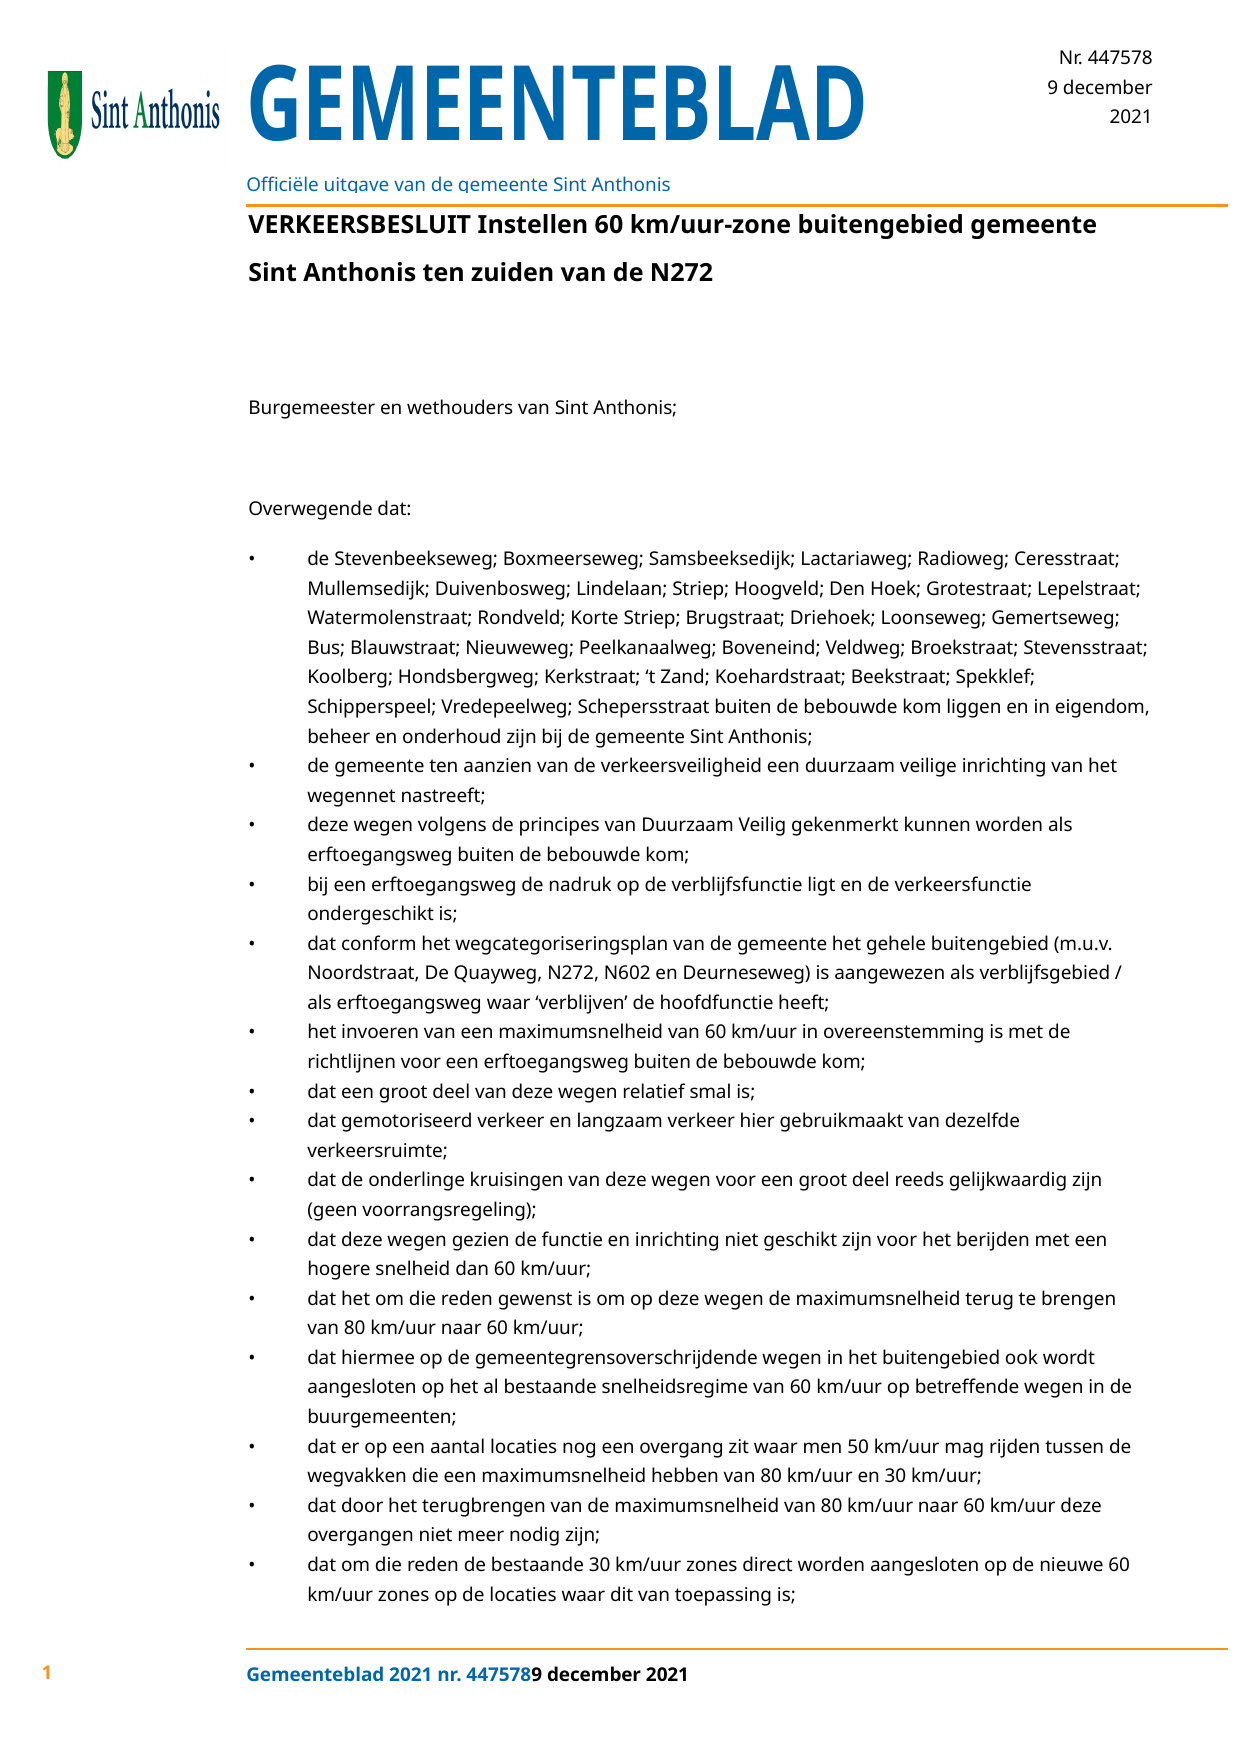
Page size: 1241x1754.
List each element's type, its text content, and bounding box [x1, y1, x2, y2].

list de gemeente ten aanzien van de verkeersveiligheid een duurzaam veilige inrichting van het wegennet nastreeft; [248, 752, 1152, 808]
list bij een erftoegangsweg de nadruk op de verblijfsfunctie ligt en de verkeersfunctie ondergeschikt is; [248, 871, 1152, 926]
list dat de onderlinge kruisingen van deze wegen voor een groot deel reeds gelijkwaardig zijn (geen voorrangsregeling); [248, 1167, 1152, 1222]
text Overwegende dat: [248, 495, 1152, 521]
list deze wegen volgens de principes van Duurzaam Veilig gekenmerkt kunnen worden als erftoegangsweg buiten de bebouwde kom; [248, 812, 1152, 867]
list dat het om die reden gewenst is om op deze wegen de maximumsnelheid terug te brengen van 80 km/uur naar 60 km/uur; [248, 1285, 1152, 1340]
text Burgemeester en wethouders van Sint Anthonis; [248, 394, 1152, 420]
list het invoeren van een maximumsnelheid van 60 km/uur in overeenstemming is met de richtlijnen voor een erftoegangsweg buiten de bebouwde kom; [248, 1019, 1152, 1074]
list dat conform het wegcategoriseringsplan van de gemeente het gehele buitengebied (m.u.v. Noordstraat, De Quayweg, N272, N602 en Deurneseweg) is aangewezen als verblijfsgebied / als erftoegangsweg waar ‘verblijven’ de hoofdfunctie heeft; [248, 930, 1152, 1015]
list de Stevenbeekseweg; Boxmeerseweg; Samsbeeksedijk; Lactariaweg; Radioweg; Ceresstraat; Mullemsedijk; Duivenbosweg; Lindelaan; Striep; Hoogveld; Den Hoek; Grotestraat; Lepelstraat; Watermolenstraat; Rondveld; Korte Striep; Brugstraat; Driehoek; Loonseweg; Gemertseweg; Bus; Blauwstraat; Nieuweweg; Peelkanaalweg; Boveneind; Veldweg; Broekstraat; Stevensstraat; Koolberg; Hondsbergweg; Kerkstraat; ‘t Zand; Koehardstraat; Beekstraat; Spekklef; Schipperspeel; Vredepeelweg; Schepersstraat buiten de bebouwde kom liggen en in eigendom, beheer en onderhoud zijn bij de gemeente Sint Anthonis; [248, 545, 1152, 748]
list dat deze wegen gezien de functie en inrichting niet geschikt zijn voor het berijden met een hogere snelheid dan 60 km/uur; [248, 1226, 1152, 1281]
text VERKEERSBESLUIT Instellen 60 km/uur-zone buitengebied gemeente Sint Anthonis ten zuiden van de N272 [248, 207, 1152, 288]
list dat er op een aantal locaties nog een overgang zit waar men 50 km/uur mag rijden tussen de wegvakken die een maximumsnelheid hebben van 80 km/uur en 30 km/uur; [248, 1433, 1152, 1488]
list dat om die reden de bestaande 30 km/uur zones direct worden aangesloten op de nieuwe 60 km/uur zones op de locaties waar dit van toepassing is; [248, 1551, 1152, 1606]
list dat een groot deel van deze wegen relatief smal is; [248, 1078, 1152, 1103]
list dat door het terugbrengen van de maximumsnelheid van 80 km/uur naar 60 km/uur deze overgangen niet meer nodig zijn; [248, 1492, 1152, 1547]
picture [41, 47, 231, 172]
list dat hiermee op de gemeentegrensoverschrijdende wegen in het buitengebied ook wordt aangesloten op het al bestaande snelheidsregime van 60 km/uur op betreffende wegen in de buurgemeenten; [248, 1344, 1152, 1429]
list dat gemotoriseerd verkeer en langzaam verkeer hier gebruikmaakt van dezelfde verkeersruimte; [248, 1107, 1152, 1163]
